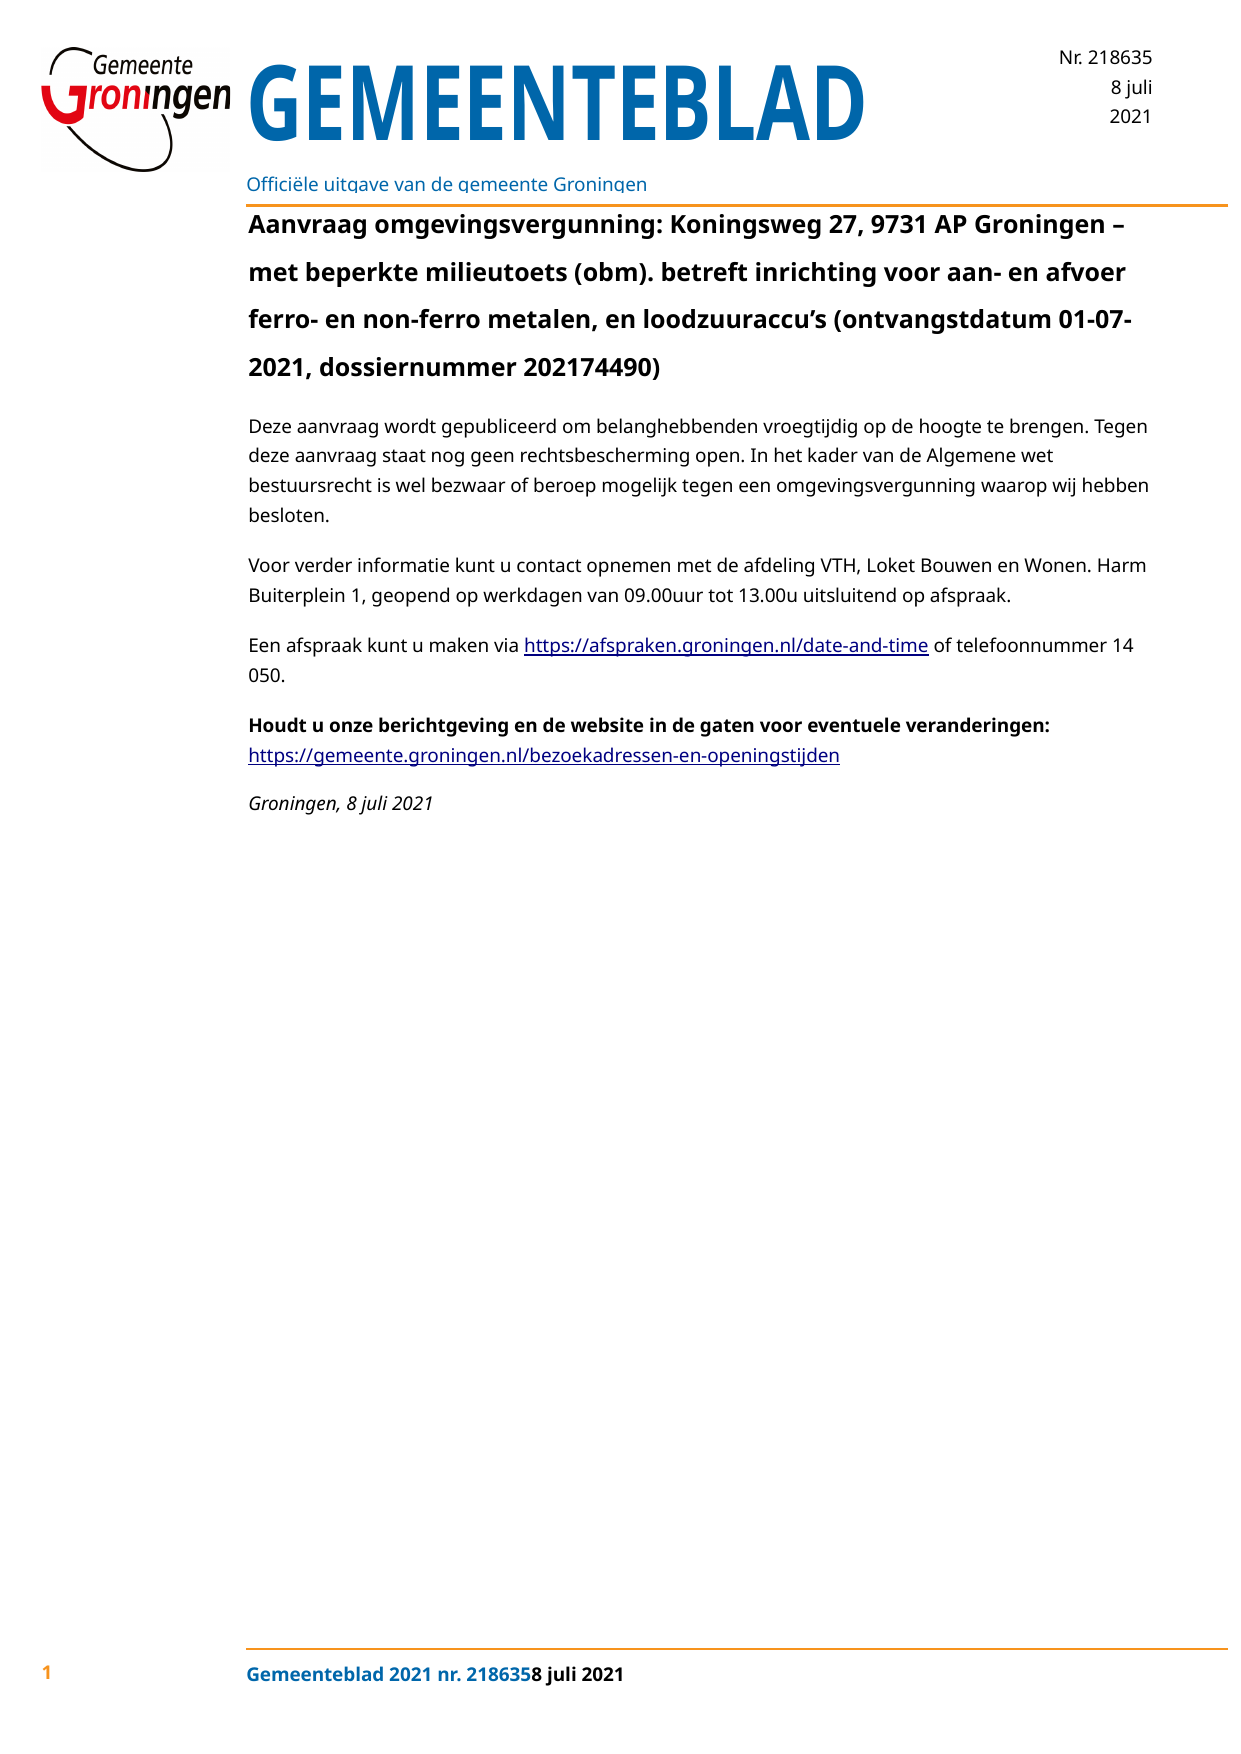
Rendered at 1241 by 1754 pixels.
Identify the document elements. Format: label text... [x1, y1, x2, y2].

text Voor verder informatie kunt u contact opnemen met de afdeling VTH, Loket Bouwen en Wonen. Harm Buiterplein 1, geopend op werkdagen van 09.00uur tot 13.00u uitsluitend op afspraak. [248, 552, 1152, 608]
text Groningen, 8 juli 2021 [248, 790, 1152, 815]
text Een afspraak kunt u maken via https://afspraken.groningen.nl/date-and-time of telefoonnummer 14 050. [248, 632, 1152, 688]
text Houdt u onze berichtgeving en de website in de gaten voor eventuele veranderingen: https://gemeente.groningen.nl/bezoekadressen-en-openingstijden [248, 712, 1152, 768]
picture [41, 47, 231, 172]
text Aanvraag omgevingsvergunning: Koningsweg 27, 9731 AP Groningen – met beperkte milieutoets (obm). betreft inrichting voor aan- en afvoer ferro- en non-ferro metalen, en loodzuuraccu’s (ontvangstdatum 01-07-2021, dossiernummer 202174490) [248, 207, 1152, 384]
text Deze aanvraag wordt gepubliceerd om belanghebbenden vroegtijdig op de hoogte te brengen. Tegen deze aanvraag staat nog geen rechtsbescherming open. In het kader van de Algemene wet bestuursrecht is wel bezwaar of beroep mogelijk tegen een omgevingsvergunning waarop wij hebben besloten. [248, 413, 1152, 528]
